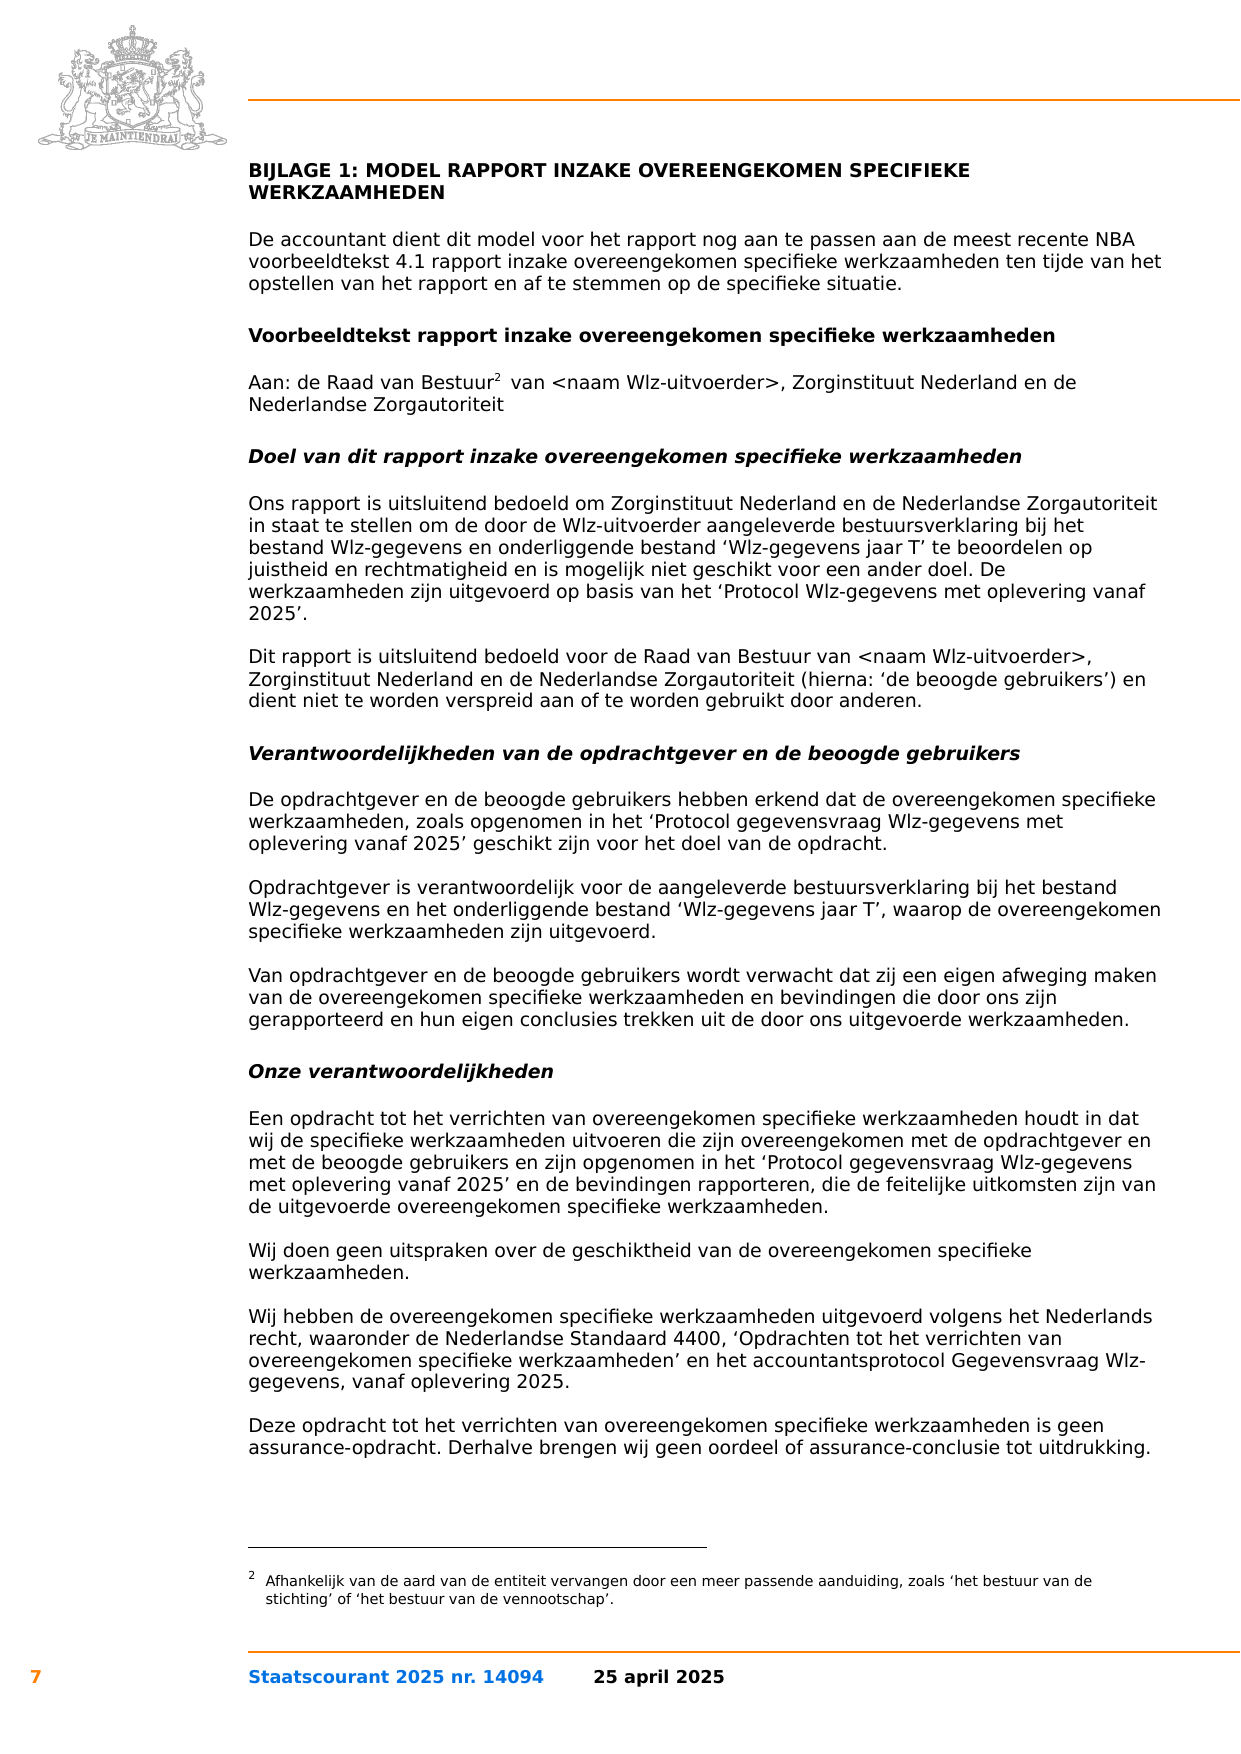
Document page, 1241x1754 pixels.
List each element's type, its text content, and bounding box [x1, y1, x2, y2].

text Wij doen geen uitspraken over de geschiktheid van de overeengekomen specifieke werkzaamheden. [248, 1240, 1163, 1284]
subtitle Verantwoordelijkheden van de opdrachtgever en de beoogde gebruikers [248, 742, 1163, 764]
text Wij hebben de overeengekomen specifieke werkzaamheden uitgevoerd volgens het Nederlands recht, waaronder de Nederlandse Standaard 4400, ‘Opdrachten tot het verrichten van overeengekomen specifieke werkzaamheden’ en het accountantsprotocol Gegevensvraag Wlz-gegevens, vanaf oplevering 2025. [248, 1306, 1163, 1393]
text Een opdracht tot het verrichten van overeengekomen specifieke werkzaamheden houdt in dat wij de specifieke werkzaamheden uitvoeren die zijn overeengekomen met de opdrachtgever en met de beoogde gebruikers en zijn opgenomen in het ‘Protocol gegevensvraag Wlz-gegevens met oplevering vanaf 2025’ en de bevindingen rapporteren, die de feitelijke uitkomsten zijn van de uitgevoerde overeengekomen specifieke werkzaamheden. [248, 1108, 1163, 1218]
subtitle Onze verantwoordelijkheden [248, 1061, 1163, 1083]
text Deze opdracht tot het verrichten van overeengekomen specifieke werkzaamheden is geen assurance-opdracht. Derhalve brengen wij geen oordeel of assurance-conclusie tot uitdrukking. [248, 1415, 1163, 1459]
subtitle BIJLAGE 1: MODEL RAPPORT INZAKE OVEREENGEKOMEN SPECIFIEKE WERKZAAMHEDEN [248, 160, 1163, 204]
subtitle Voorbeeldtekst rapport inzake overeengekomen specifieke werkzaamheden [248, 325, 1163, 347]
text De accountant dient dit model voor het rapport nog aan te passen aan de meest recente NBA voorbeeldtekst 4.1 rapport inzake overeengekomen specifieke werkzaamheden ten tijde van het opstellen van het rapport en af te stemmen op de specifieke situatie. [248, 229, 1163, 295]
picture [38, 25, 227, 150]
text Aan: de Raad van Bestuur van <naam Wlz-uitvoerder>, Zorginstituut Nederland en de Nederlandse Zorgautoriteit [248, 372, 1163, 416]
text Dit rapport is uitsluitend bedoeld voor de Raad van Bestuur van <naam Wlz-uitvoerder>, Zorginstituut Nederland en de Nederlandse Zorgautoriteit (hierna: ‘de beoogde gebruikers’) en dient niet te worden verspreid aan of te worden gebruikt door anderen. [248, 646, 1163, 712]
subtitle Doel van dit rapport inzake overeengekomen specifieke werkzaamheden [248, 446, 1163, 468]
text Opdrachtgever is verantwoordelijk voor de aangeleverde bestuursverklaring bij het bestand Wlz-gegevens en het onderliggende bestand ‘Wlz-gegevens jaar T’, waarop de overeengekomen specifieke werkzaamheden zijn uitgevoerd. [248, 877, 1163, 943]
text Ons rapport is uitsluitend bedoeld om Zorginstituut Nederland en de Nederlandse Zorgautoriteit in staat te stellen om de door de Wlz-uitvoerder aangeleverde bestuursverklaring bij het bestand Wlz-gegevens en onderliggende bestand ‘Wlz-gegevens jaar T’ te beoordelen op juistheid en rechtmatigheid en is mogelijk niet geschikt voor een ander doel. De werkzaamheden zijn uitgevoerd op basis van het ‘Protocol Wlz-gegevens met oplevering vanaf 2025’. [248, 493, 1163, 624]
text De opdrachtgever en de beoogde gebruikers hebben erkend dat de overeengekomen specifieke werkzaamheden, zoals opgenomen in het ‘Protocol gegevensvraag Wlz-gegevens met oplevering vanaf 2025’ geschikt zijn voor het doel van de opdracht. [248, 789, 1163, 855]
text Afhankelijk van de aard van de entiteit vervangen door een meer passende aanduiding, zoals ‘het bestuur van de stichting’ of ‘het bestuur van de vennootschap’. [248, 1569, 1163, 1608]
text Van opdrachtgever en de beoogde gebruikers wordt verwacht dat zij een eigen afweging maken van de overeengekomen specifieke werkzaamheden en bevindingen die door ons zijn gerapporteerd en hun eigen conclusies trekken uit de door ons uitgevoerde werkzaamheden. [248, 965, 1163, 1031]
